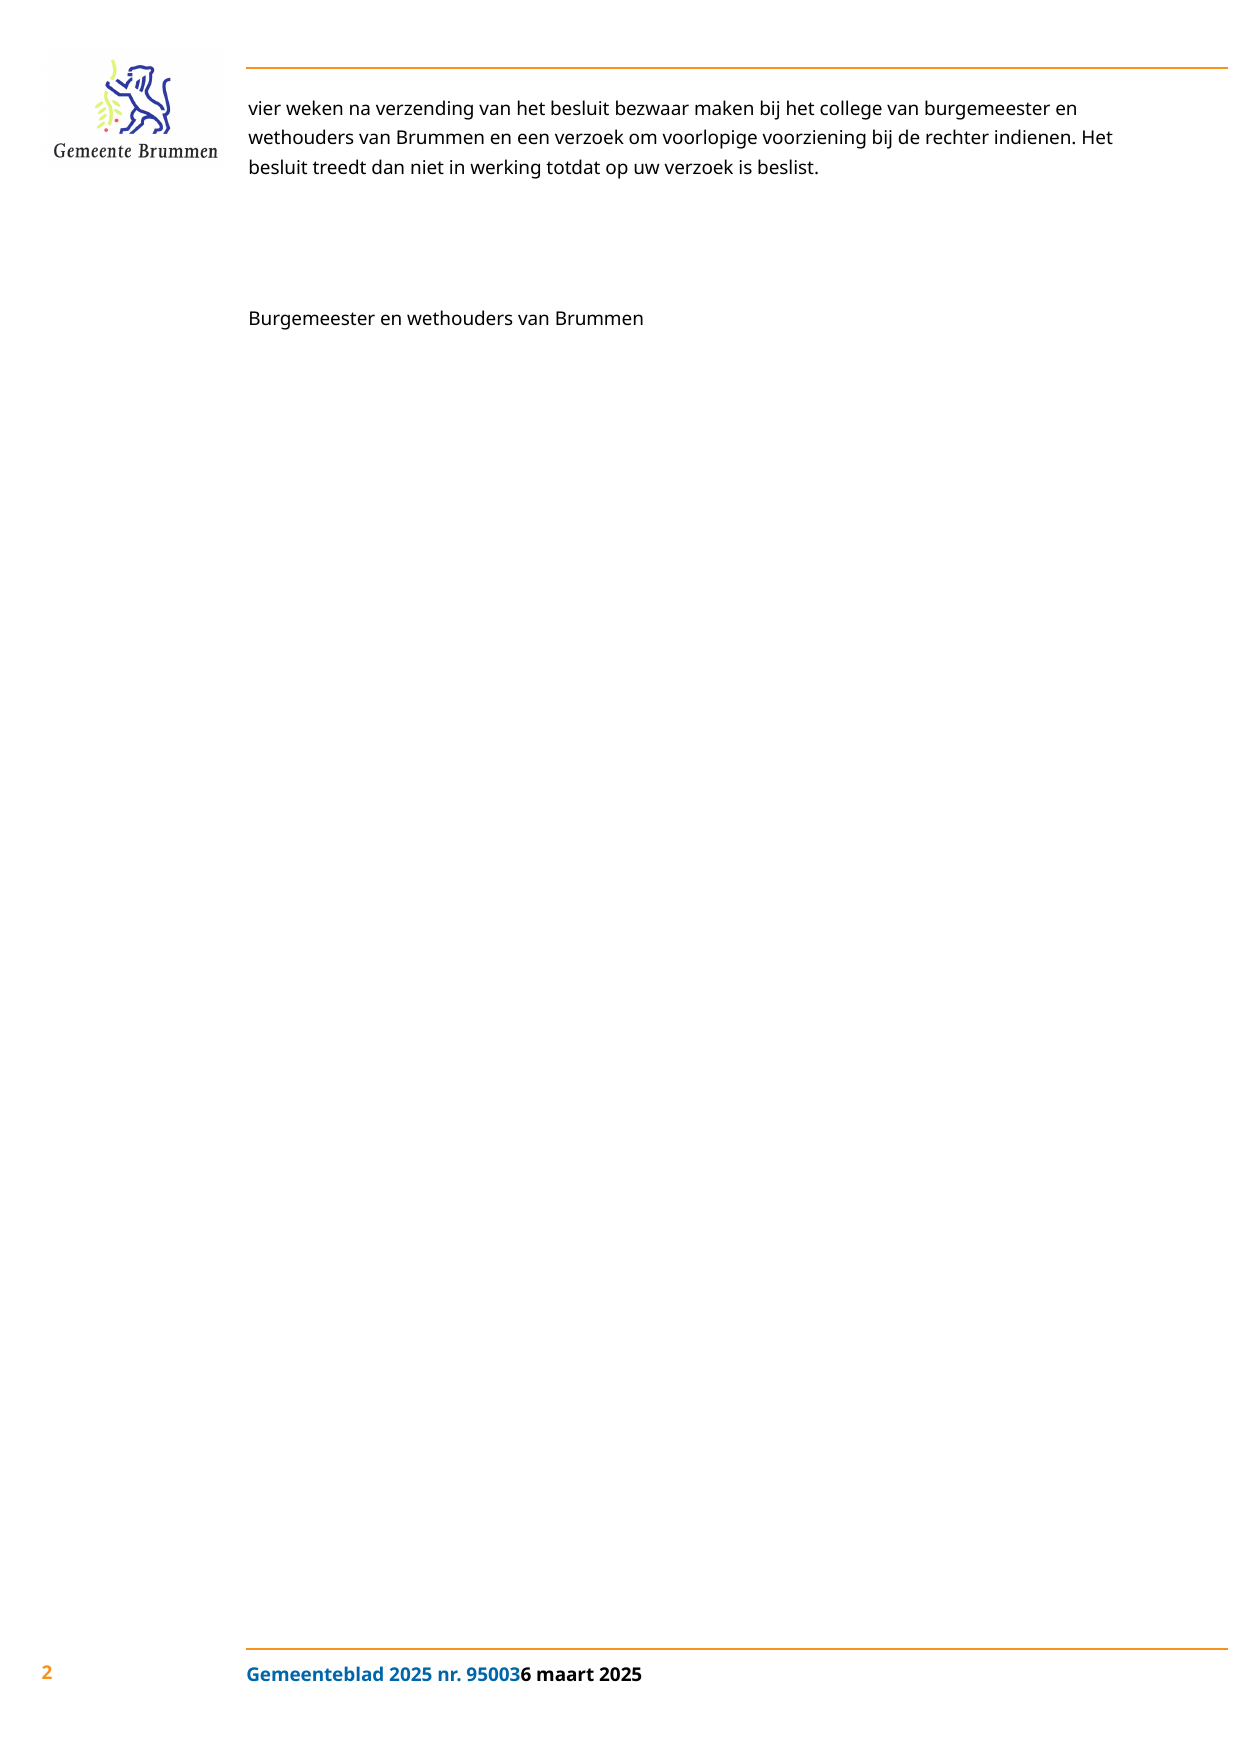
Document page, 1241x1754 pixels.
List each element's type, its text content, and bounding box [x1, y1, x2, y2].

text vier weken na verzending van het besluit bezwaar maken bij het college van burgemeester en wethouders van Brummen en een verzoek om voorlopige voorziening bij de rechter indienen. Het besluit treedt dan niet in werking totdat op uw verzoek is beslist. [248, 95, 1152, 180]
text Burgemeester en wethouders van Brummen [248, 305, 1152, 331]
picture [41, 47, 231, 172]
